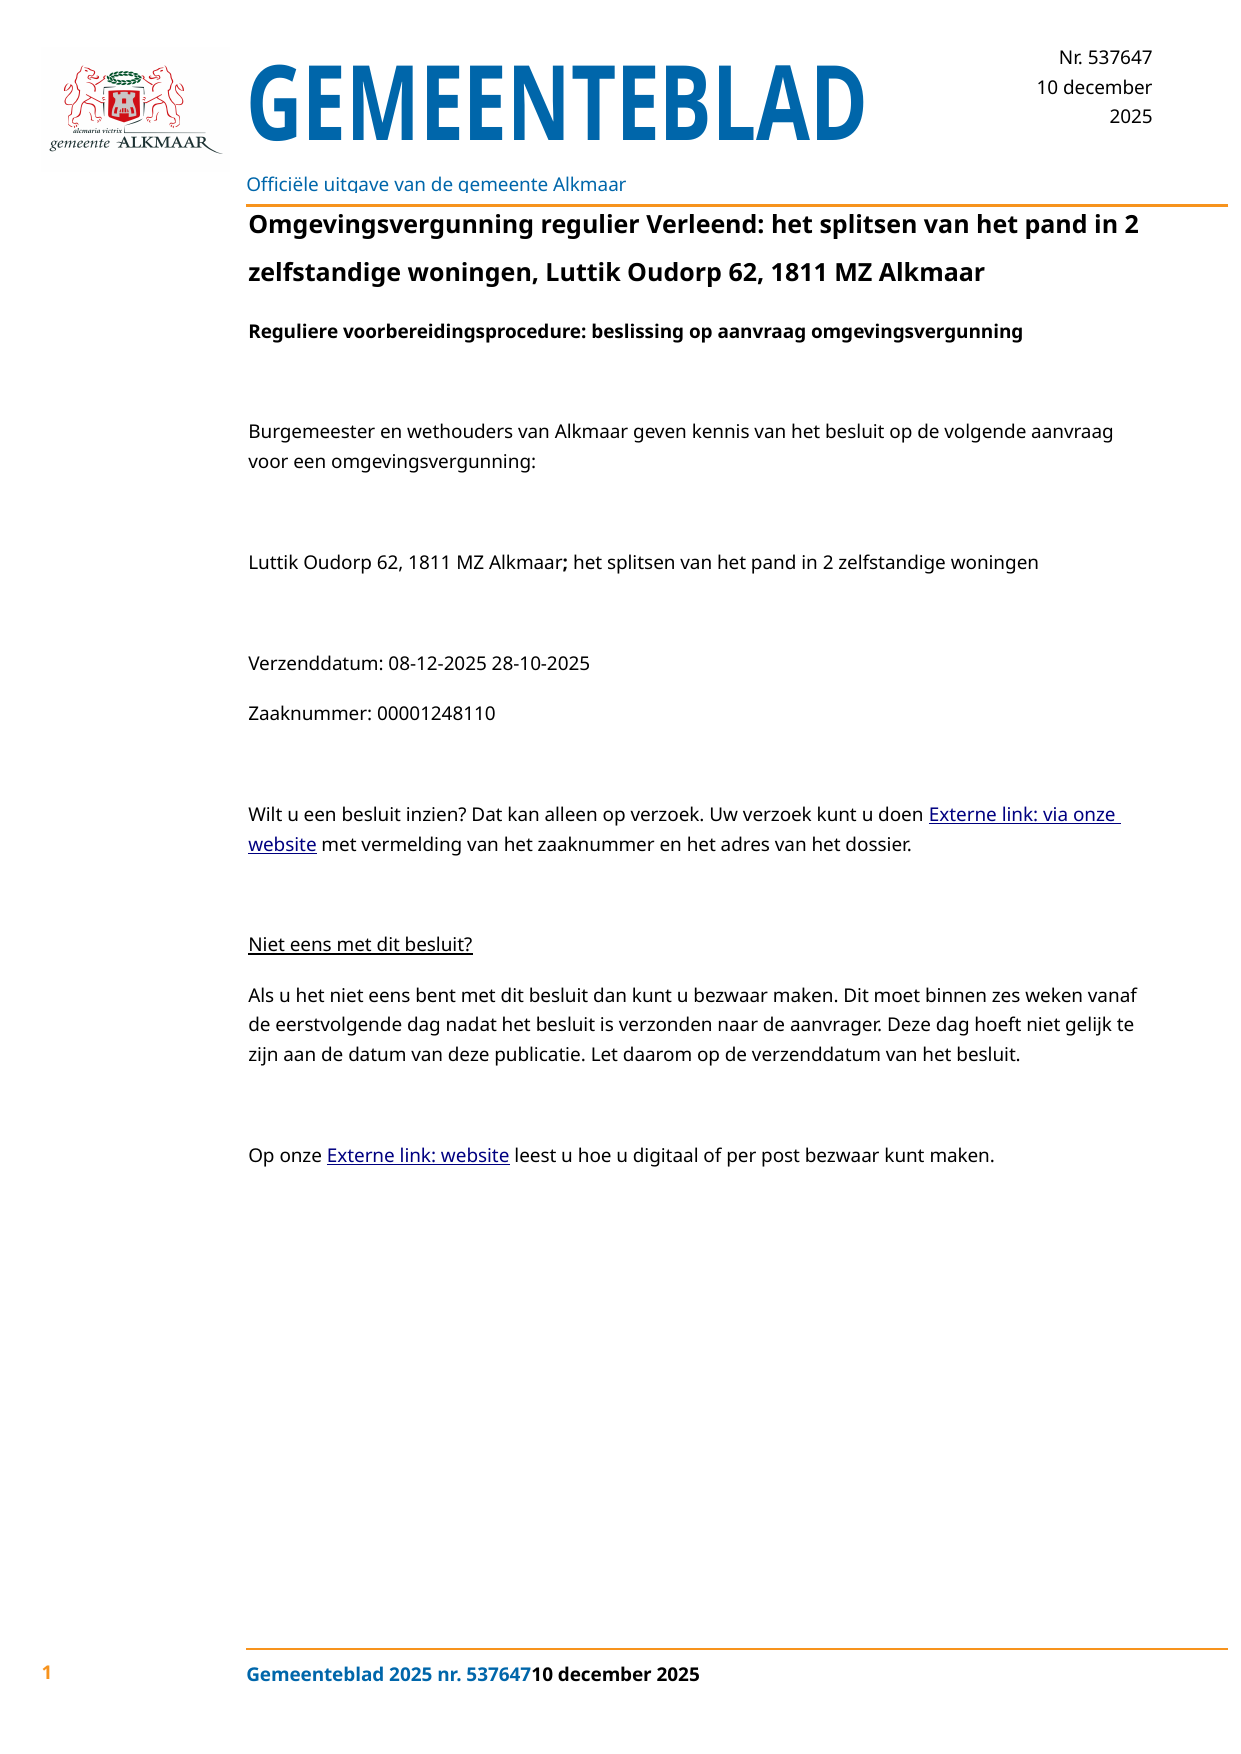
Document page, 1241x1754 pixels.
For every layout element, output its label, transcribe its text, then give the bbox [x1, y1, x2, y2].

text Burgemeester en wethouders van Alkmaar geven kennis van het besluit op de volgende aanvraag voor een omgevingsvergunning: [248, 419, 1152, 474]
text Luttik Oudorp 62, 1811 MZ Alkmaar; het splitsen van het pand in 2 zelfstandige woningen [248, 549, 1152, 575]
text Niet eens met dit besluit? [248, 932, 1152, 957]
text Omgevingsvergunning regulier Verleend: het splitsen van het pand in 2 zelfstandige woningen, Luttik Oudorp 62, 1811 MZ Alkmaar [248, 207, 1152, 288]
text Reguliere voorbereidingsprocedure: beslissing op aanvraag omgevingsvergunning [248, 318, 1152, 344]
text Verzenddatum: 08-12-2025 28-10-2025 [248, 650, 1152, 676]
picture [41, 47, 231, 172]
text Op onze Externe link: website leest u hoe u digitaal of per post bezwaar kunt maken. [248, 1142, 1152, 1168]
text Als u het niet eens bent met dit besluit dan kunt u bezwaar maken. Dit moet binnen zes weken vanaf de eerstvolgende dag nadat het besluit is verzonden naar de aanvrager. Deze dag hoeft niet gelijk te zijn aan de datum van deze publicatie. Let daarom op de verzenddatum van het besluit. [248, 982, 1152, 1067]
text Zaaknummer: 00001248110 [248, 700, 1152, 726]
text Wilt u een besluit inzien? Dat kan alleen op verzoek. Uw verzoek kunt u doen Externe link: via onze website met vermelding van het zaaknummer en het adres van het dossier. [248, 801, 1152, 857]
